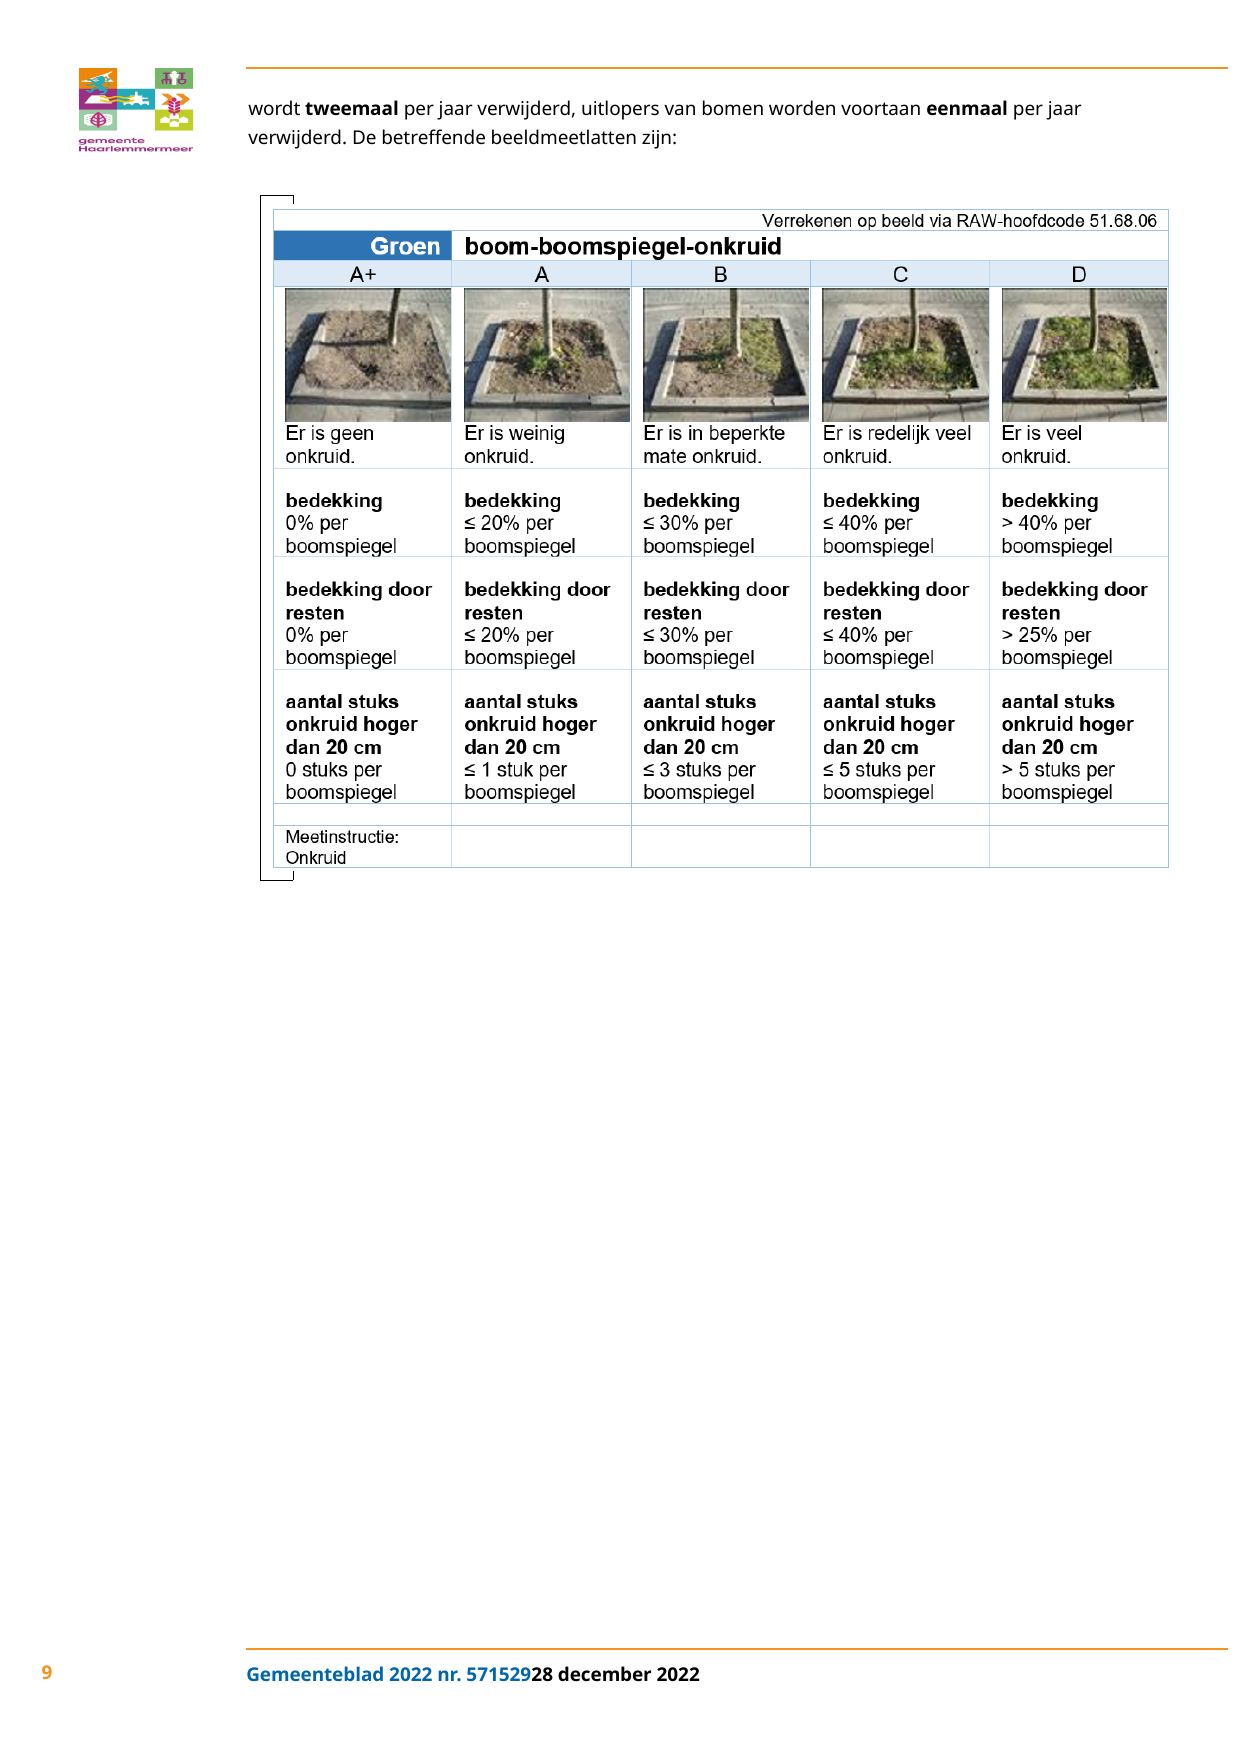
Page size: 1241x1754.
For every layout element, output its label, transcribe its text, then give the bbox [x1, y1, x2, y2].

picture [268, 204, 1173, 871]
picture [41, 47, 231, 172]
text wordt tweemaal per jaar verwijderd, uitlopers van bomen worden voortaan eenmaal per jaar verwijderd. De betreffende beeldmeetlatten zijn: [248, 95, 1152, 150]
